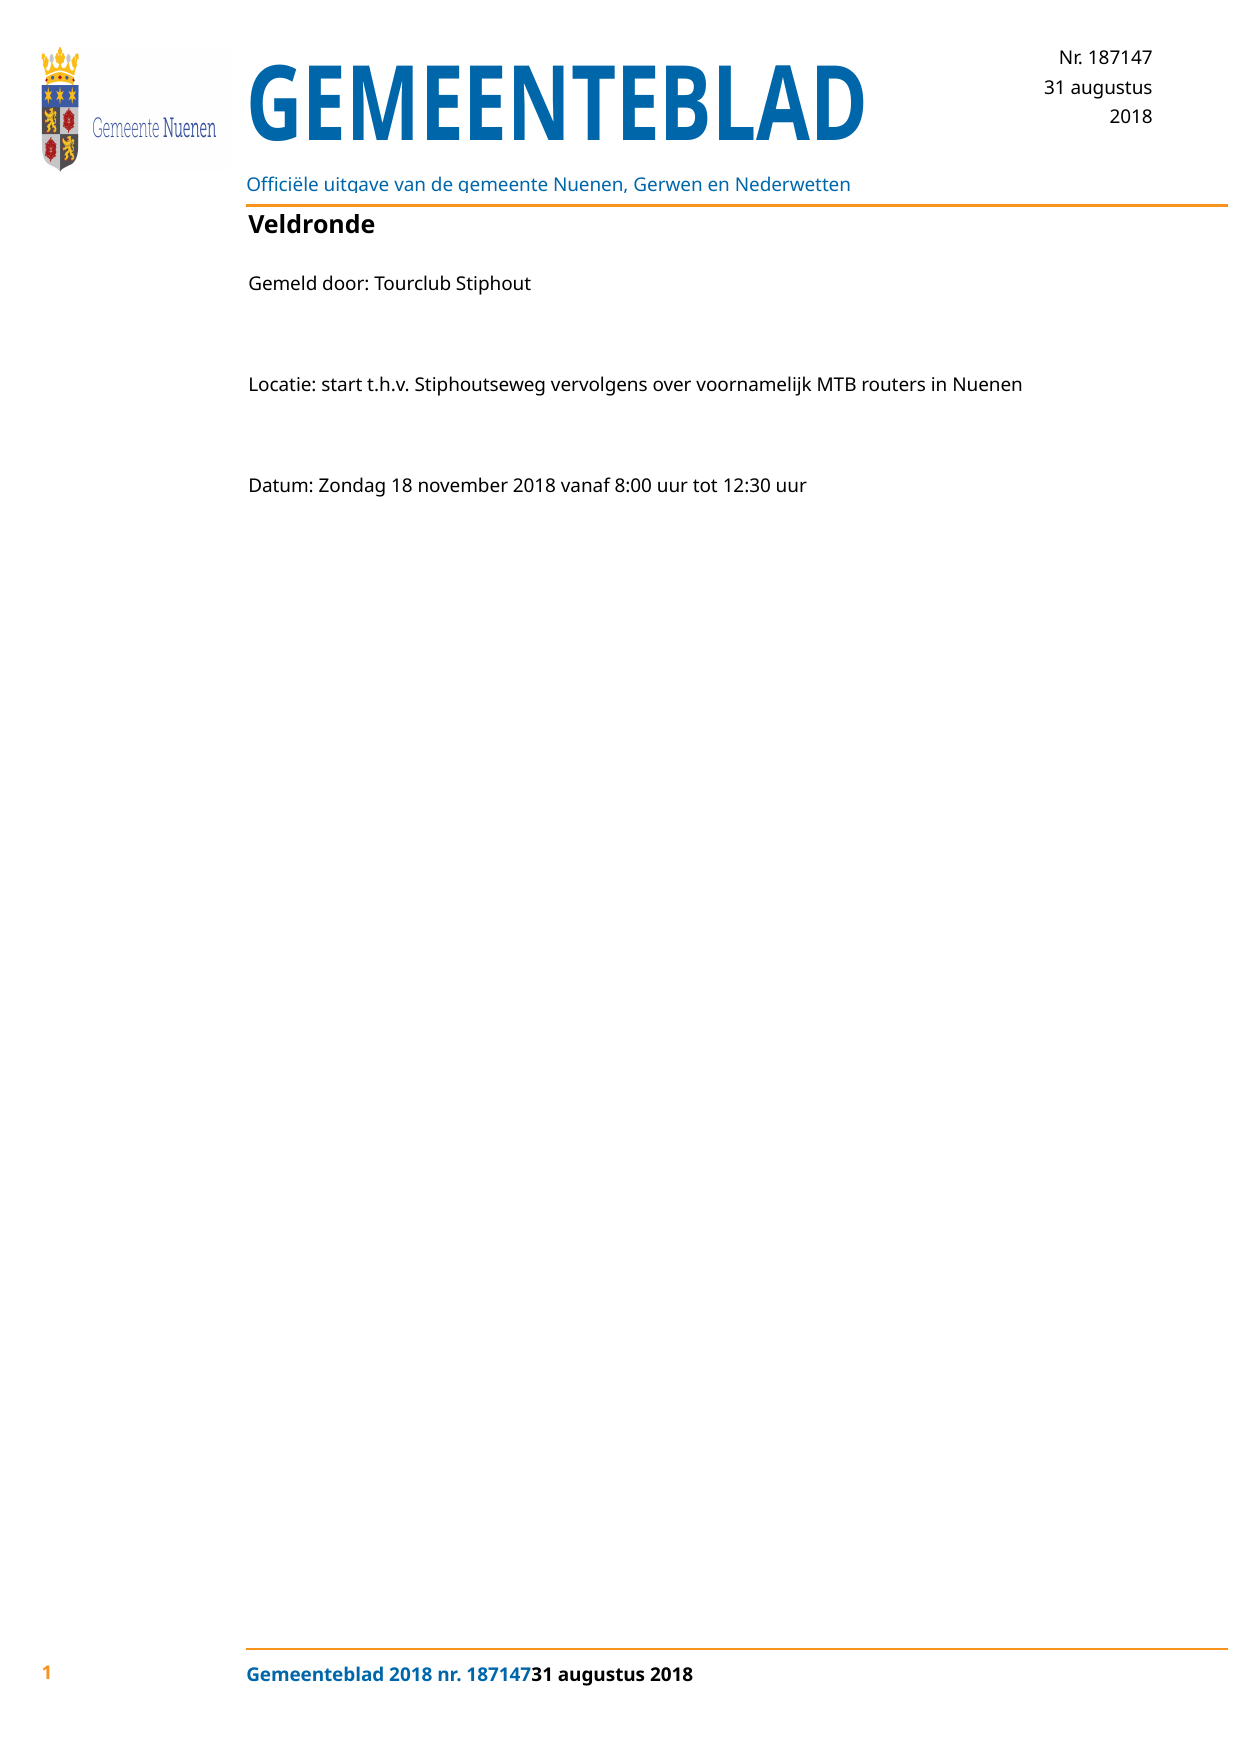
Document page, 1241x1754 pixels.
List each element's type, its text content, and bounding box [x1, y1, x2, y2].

text Locatie: start t.h.v. Stiphoutseweg vervolgens over voornamelijk MTB routers in Nuenen [248, 371, 1152, 397]
text Gemeld door: Tourclub Stiphout [248, 270, 1152, 296]
text Datum: Zondag 18 november 2018 vanaf 8:00 uur tot 12:30 uur [248, 472, 1152, 498]
picture [41, 47, 231, 172]
text Veldronde [248, 207, 1152, 241]
